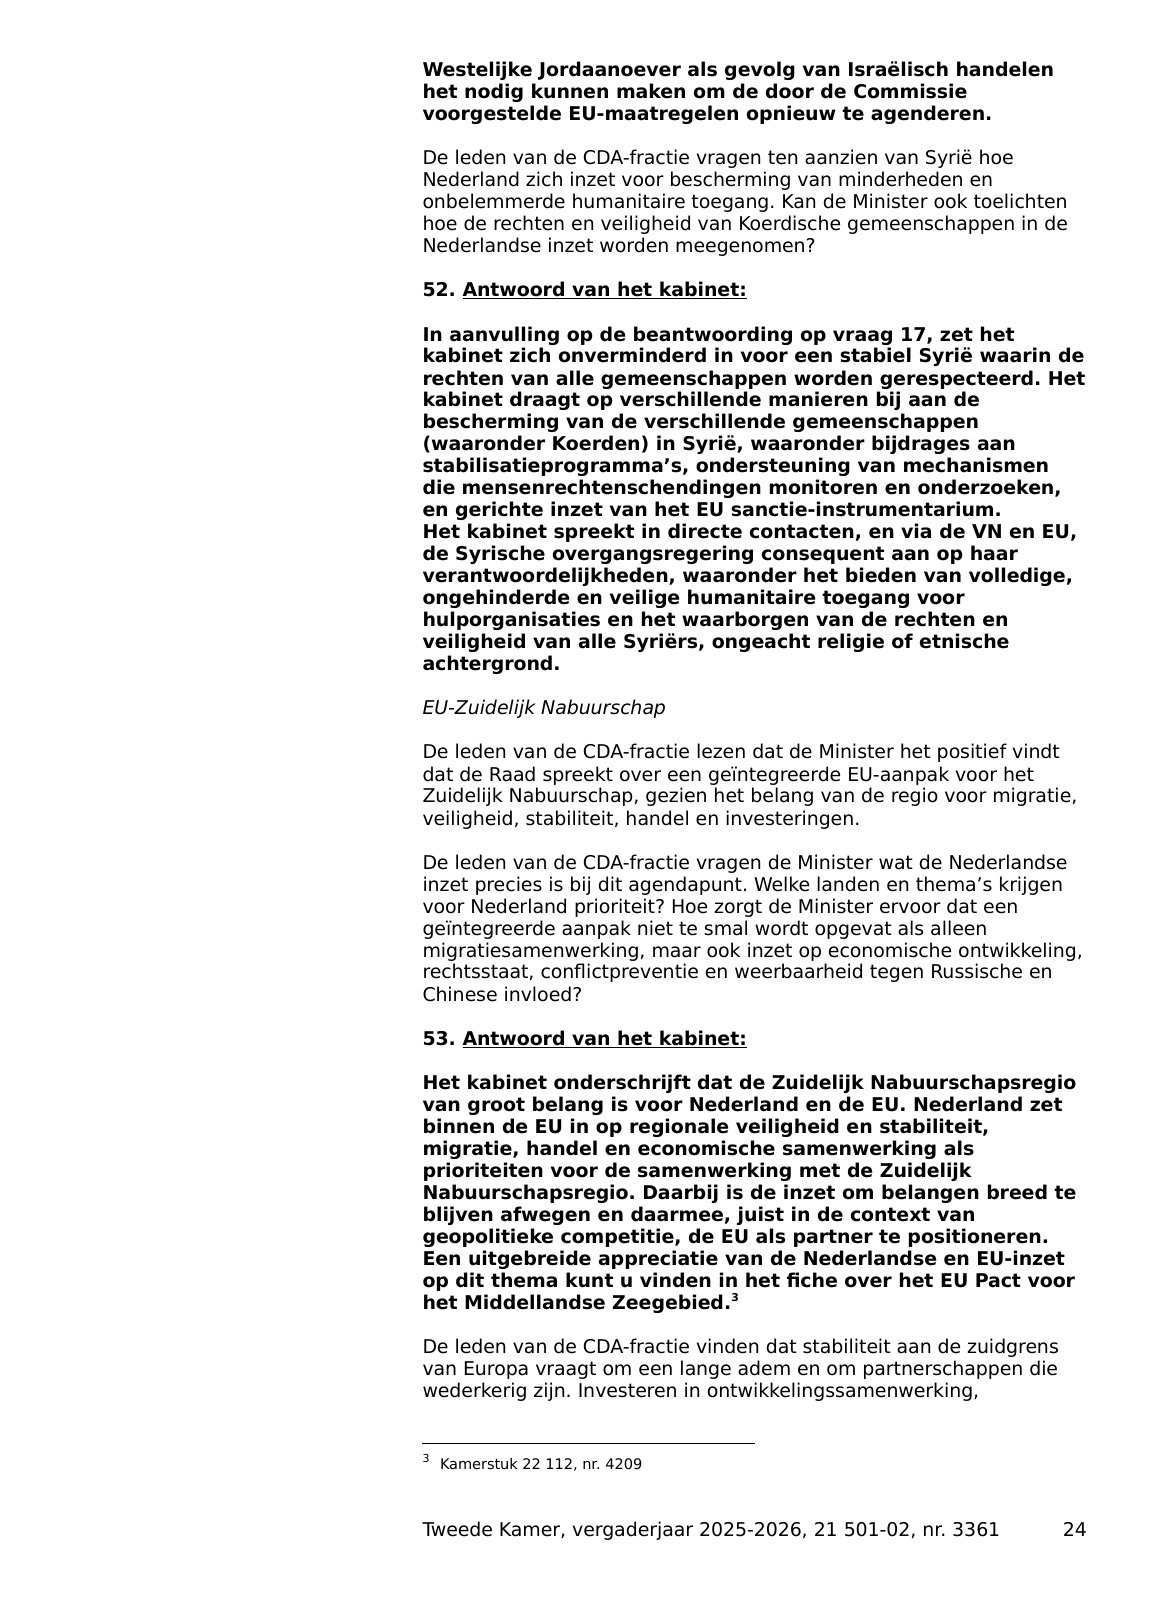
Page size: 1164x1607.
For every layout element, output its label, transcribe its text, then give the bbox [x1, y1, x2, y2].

text In aanvulling op de beantwoording op vraag 17, zet het kabinet zich onverminderd in voor een stabiel Syrië waarin de rechten van alle gemeenschappen worden gerespecteerd. Het kabinet draagt op verschillende manieren bij aan de bescherming van de verschillende gemeenschappen (waaronder Koerden) in Syrië, waaronder bijdrages aan stabilisatieprogramma’s, ondersteuning van mechanismen die mensenrechtenschendingen monitoren en onderzoeken, en gerichte inzet van het EU sanctie-instrumentarium. [422, 323, 1087, 521]
text Kamerstuk 22 112, nr. 4209 [422, 1452, 1087, 1474]
text Het kabinet onderschrijft dat de Zuidelijk Nabuurschapsregio van groot belang is voor Nederland en de EU. Nederland zet binnen de EU in op regionale veiligheid en stabiliteit, migratie, handel en economische samenwerking als prioriteiten voor de samenwerking met de Zuidelijk Nabuurschapsregio. Daarbij is de inzet om belangen breed te blijven afwegen en daarmee, juist in de context van geopolitieke competitie, de EU als partner te positioneren. Een uitgebreide appreciatie van de Nederlandse en EU-inzet op dit thema kunt u vinden in het fiche over het EU Pact voor het Middellandse Zeegebied. [422, 1072, 1087, 1313]
text Westelijke Jordaanoever als gevolg van Israëlisch handelen het nodig kunnen maken om de door de Commissie voorgestelde EU-maatregelen opnieuw te agenderen. [422, 59, 1087, 125]
text De leden van de CDA-fractie vragen de Minister wat de Nederlandse inzet precies is bij dit agendapunt. Welke landen en thema’s krijgen voor Nederland prioriteit? Hoe zorgt de Minister ervoor dat een geïntegreerde aanpak niet te smal wordt opgevat als alleen migratiesamenwerking, maar ook inzet op economische ontwikkeling, rechtsstaat, conflictpreventie en weerbaarheid tegen Russische en Chinese invloed? [422, 852, 1087, 1005]
subtitle EU-Zuidelijk Nabuurschap [422, 697, 1087, 719]
text De leden van de CDA-fractie vinden dat stabiliteit aan de zuidgrens van Europa vraagt om een lange adem en om partnerschappen die wederkerig zijn. Investeren in ontwikkelingssamenwerking, [422, 1336, 1087, 1402]
text De leden van de CDA-fractie vragen ten aanzien van Syrië hoe Nederland zich inzet voor bescherming van minderheden en onbelemmerde humanitaire toegang. Kan de Minister ook toelichten hoe de rechten en veiligheid van Koerdische gemeenschappen in de Nederlandse inzet worden meegenomen? [422, 147, 1087, 257]
subtitle 53. Antwoord van het kabinet: [422, 1028, 1087, 1049]
text Het kabinet spreekt in directe contacten, en via de VN en EU, de Syrische overgangsregering consequent aan op haar verantwoordelijkheden, waaronder het bieden van volledige, ongehinderde en veilige humanitaire toegang voor hulporganisaties en het waarborgen van de rechten en veiligheid van alle Syriërs, ongeacht religie of etnische achtergrond. [422, 521, 1087, 675]
subtitle 52. Antwoord van het kabinet: [422, 279, 1087, 301]
text De leden van de CDA-fractie lezen dat de Minister het positief vindt dat de Raad spreekt over een geïntegreerde EU-aanpak voor het Zuidelijk Nabuurschap, gezien het belang van de regio voor migratie, veiligheid, stabiliteit, handel en investeringen. [422, 741, 1087, 829]
